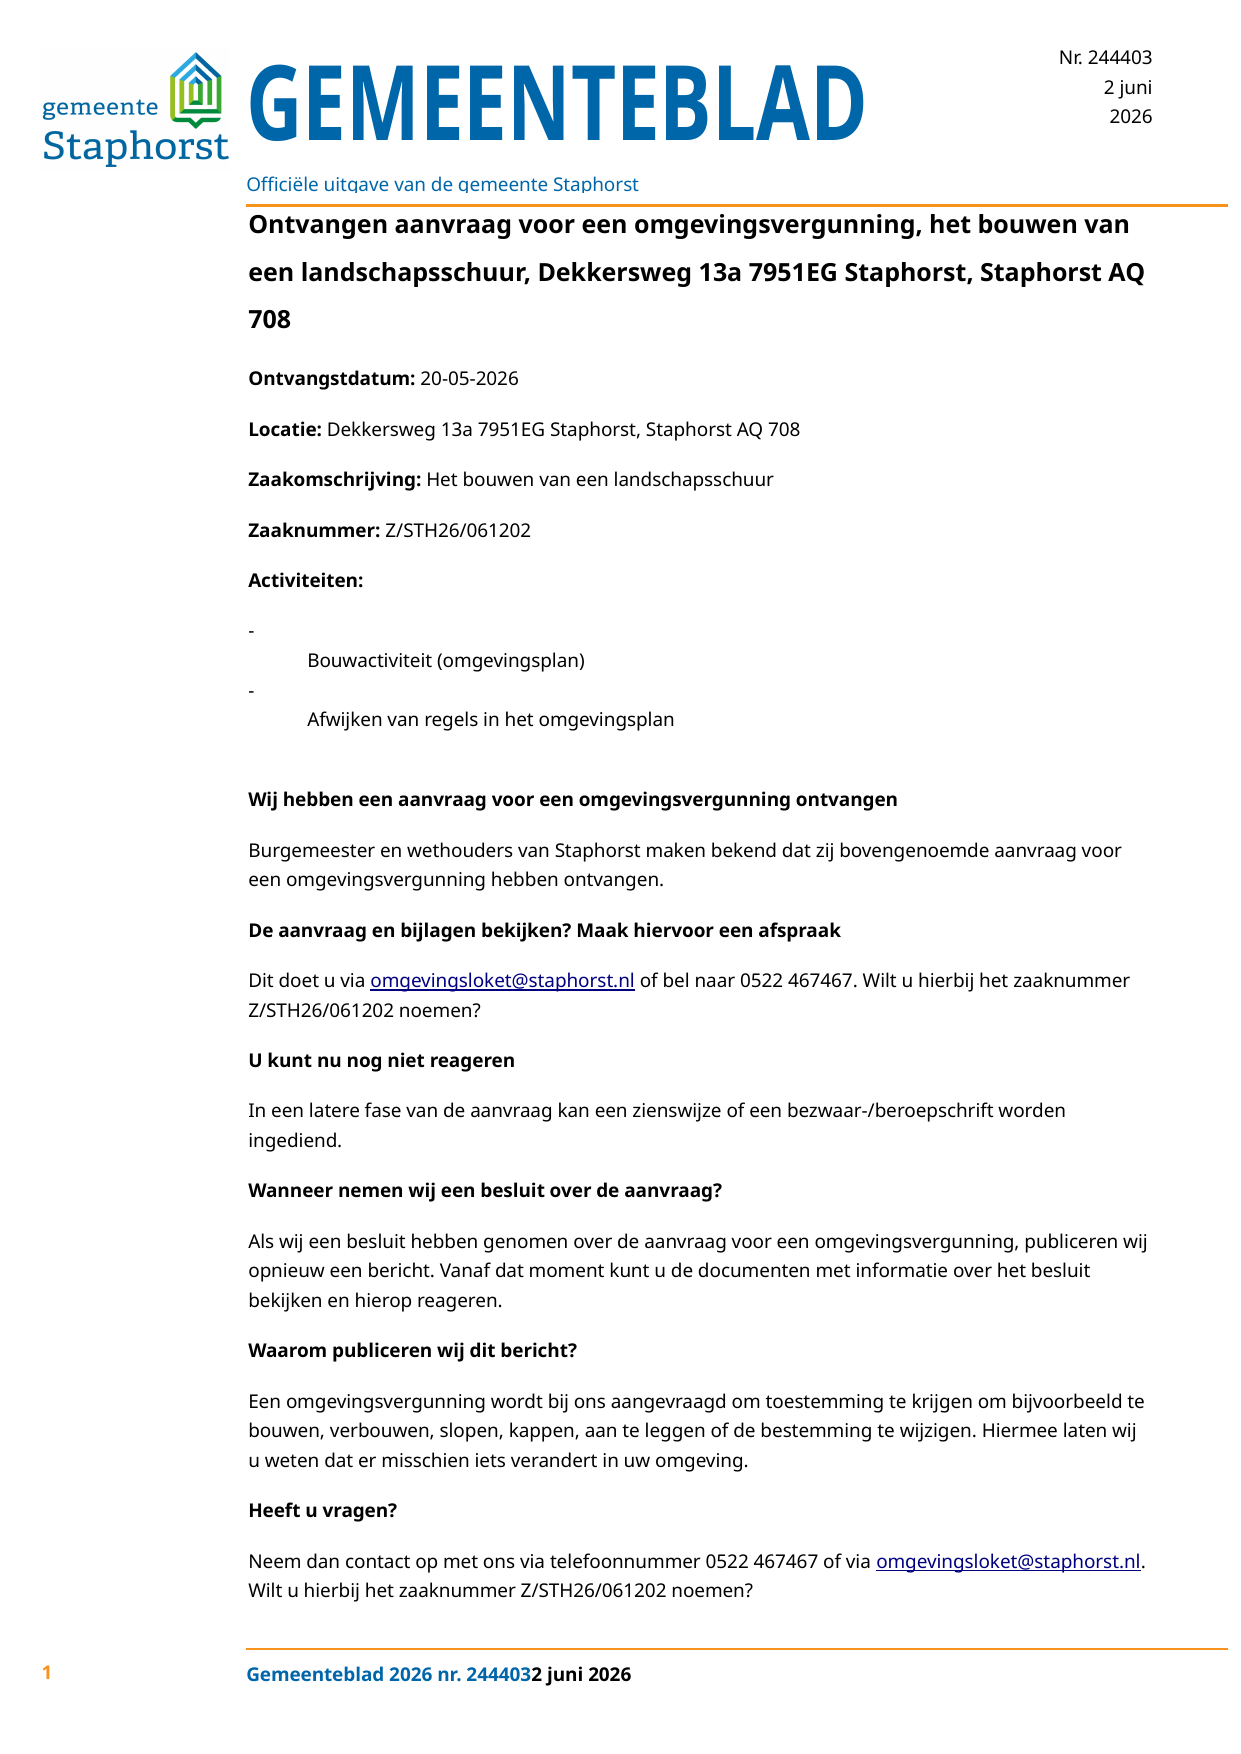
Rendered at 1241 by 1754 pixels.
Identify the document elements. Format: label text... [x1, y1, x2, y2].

text Dit doet u via omgevingsloket@staphorst.nl of bel naar 0522 467467. Wilt u hierbij het zaaknummer Z/STH26/061202 noemen? [248, 967, 1152, 1022]
text Wij hebben een aanvraag voor een omgevingsvergunning ontvangen [248, 786, 1152, 812]
text Ontvangstdatum: 20-05-2026 [248, 366, 1152, 391]
text Waarom publiceren wij dit bericht? [248, 1338, 1152, 1363]
text Ontvangen aanvraag voor een omgevingsvergunning, het bouwen van een landschapsschuur, Dekkersweg 13a 7951EG Staphorst, Staphorst AQ 708 [248, 207, 1152, 336]
list Afwijken van regels in het omgevingsplan [248, 706, 1152, 732]
text Burgemeester en wethouders van Staphorst maken bekend dat zij bovengenoemde aanvraag voor een omgevingsvergunning hebben ontvangen. [248, 837, 1152, 892]
text Activiteiten: [248, 567, 1152, 593]
text Neem dan contact op met ons via telefoonnummer 0522 467467 of via omgevingsloket@staphorst.nl. Wilt u hierbij het zaaknummer Z/STH26/061202 noemen? [248, 1548, 1152, 1603]
list Bouwactiviteit (omgevingsplan) [248, 647, 1152, 673]
text Een omgevingsvergunning wordt bij ons aangevraagd om toestemming te krijgen om bijvoorbeeld te bouwen, verbouwen, slopen, kappen, aan te leggen of de bestemming te wijzigen. Hiermee laten wij u weten dat er misschien iets verandert in uw omgeving. [248, 1388, 1152, 1473]
text Als wij een besluit hebben genomen over de aanvraag voor een omgevingsvergunning, publiceren wij opnieuw een bericht. Vanaf dat moment kunt u de documenten met informatie over het besluit bekijken en hierop reageren. [248, 1228, 1152, 1313]
text Wanneer nemen wij een besluit over de aanvraag? [248, 1178, 1152, 1203]
picture [41, 47, 231, 172]
text Zaakomschrijving: Het bouwen van een landschapsschuur [248, 466, 1152, 492]
text U kunt nu nog niet reageren [248, 1047, 1152, 1073]
text Locatie: Dekkersweg 13a 7951EG Staphorst, Staphorst AQ 708 [248, 416, 1152, 442]
text In een latere fase van de aanvraag kan een zienswijze of een bezwaar-/beroepschrift worden ingediend. [248, 1098, 1152, 1153]
text Zaaknummer: Z/STH26/061202 [248, 517, 1152, 542]
text Heeft u vragen? [248, 1498, 1152, 1523]
text De aanvraag en bijlagen bekijken? Maak hiervoor een afspraak [248, 917, 1152, 942]
